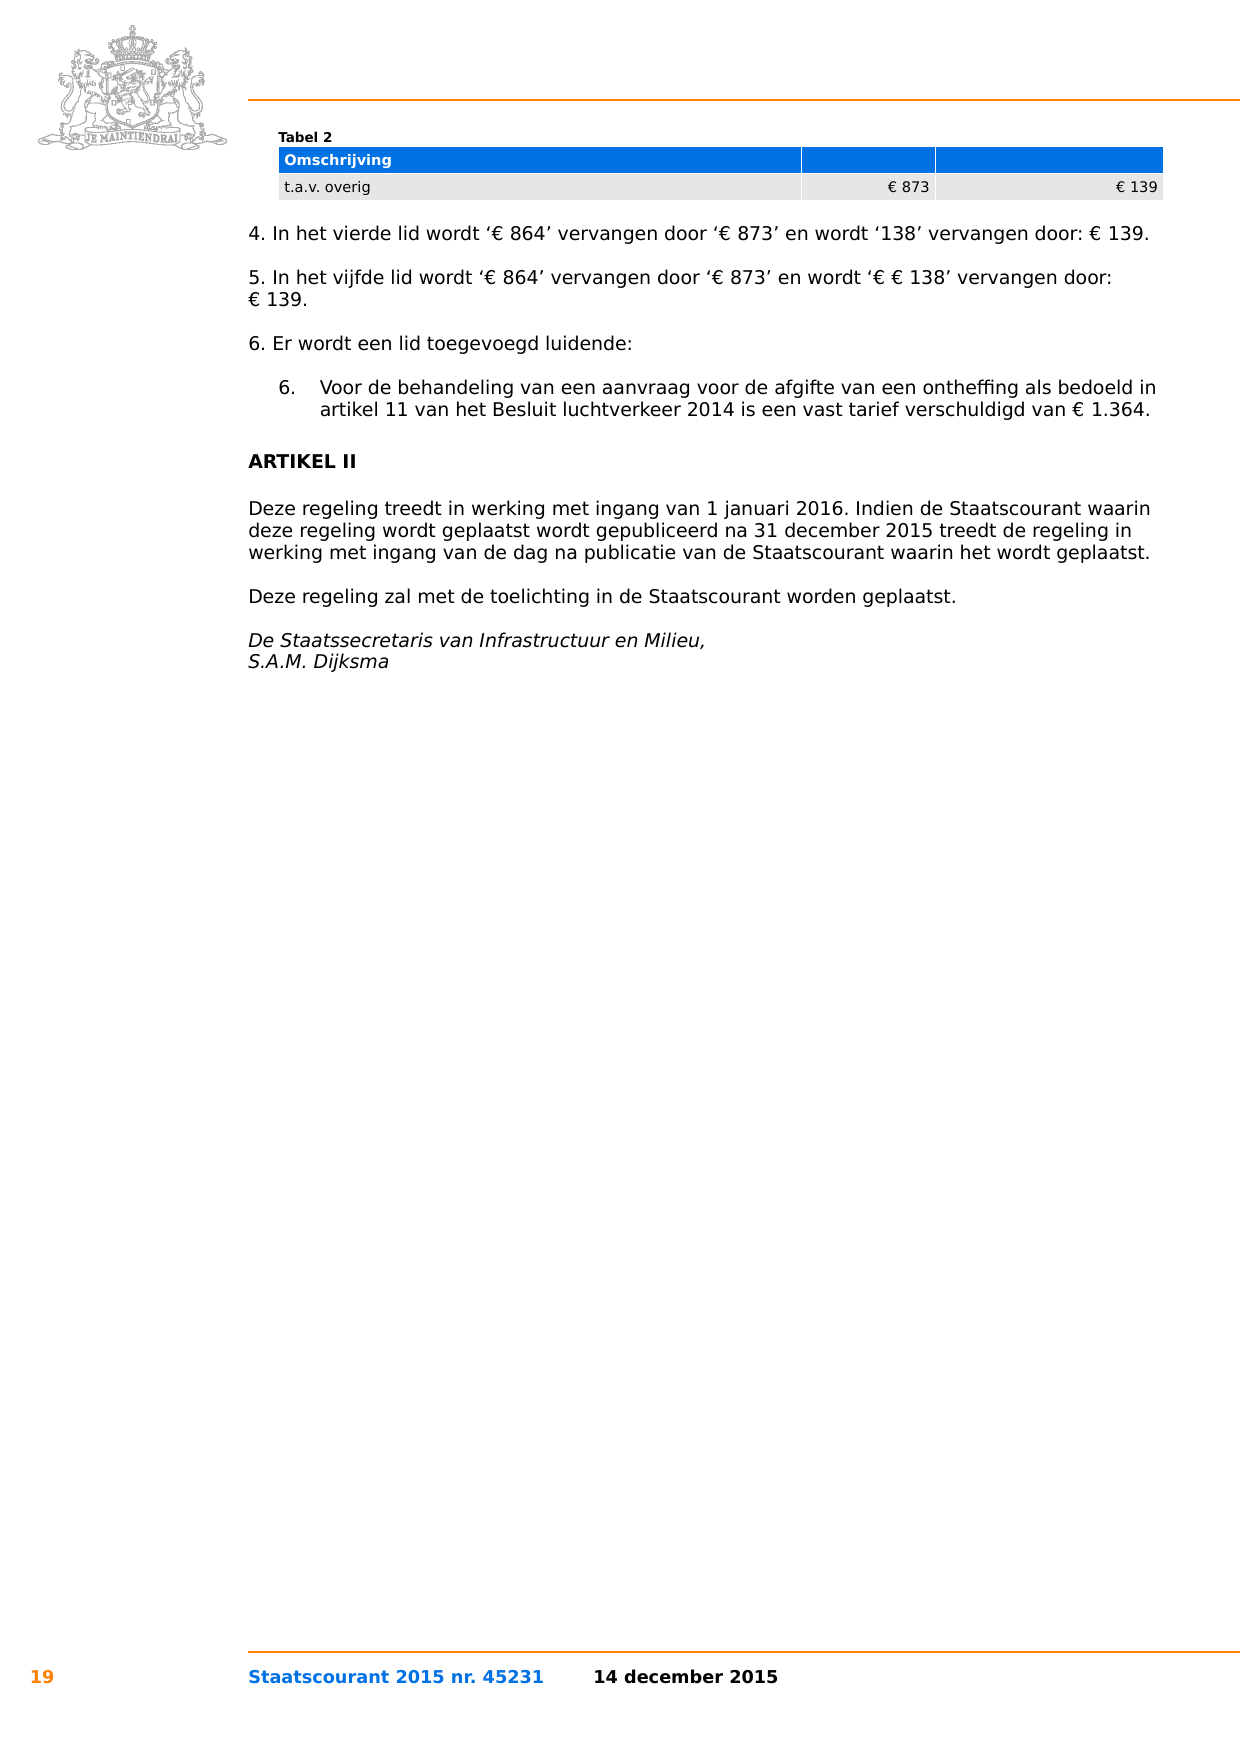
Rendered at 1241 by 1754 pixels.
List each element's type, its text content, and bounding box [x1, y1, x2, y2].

picture [38, 25, 227, 150]
text Deze regeling zal met de toelichting in de Staatscourant worden geplaatst. [248, 586, 1163, 608]
table_cell € 139 [936, 174, 1163, 200]
table_cell Omschrijving [279, 147, 801, 173]
text 5. In het vijfde lid wordt ‘€ 864’ vervangen door ‘€ 873’ en wordt ‘€ € 138’ vervangen door: € 139. [248, 267, 1163, 311]
table_header Tabel 2 [278, 130, 1163, 146]
text 6. Voor de behandeling van een aanvraag voor de afgifte van een ontheffing als bedoeld in artikel 11 van het Besluit luchtverkeer 2014 is een vast tarief verschuldigd van € 1.364. [278, 377, 1163, 421]
table_cell € 873 [802, 174, 935, 200]
text Deze regeling treedt in werking met ingang van 1 januari 2016. Indien de Staatscourant waarin deze regeling wordt geplaatst wordt gepubliceerd na 31 december 2015 treedt de regeling in werking met ingang van de dag na publicatie van de Staatscourant waarin het wordt geplaatst. [248, 498, 1163, 564]
text 4. In het vierde lid wordt ‘€ 864’ vervangen door ‘€ 873’ en wordt ‘138’ vervangen door: € 139. [248, 223, 1163, 245]
table_cell [802, 147, 935, 173]
text De Staatssecretaris van Infrastructuur en Milieu, S.A.M. Dijksma [248, 629, 1163, 673]
table_cell [936, 147, 1163, 173]
table_cell t.a.v. overig [279, 174, 801, 200]
text 6. Er wordt een lid toegevoegd luidende: [248, 333, 1163, 355]
subtitle ARTIKEL II [248, 451, 1163, 473]
